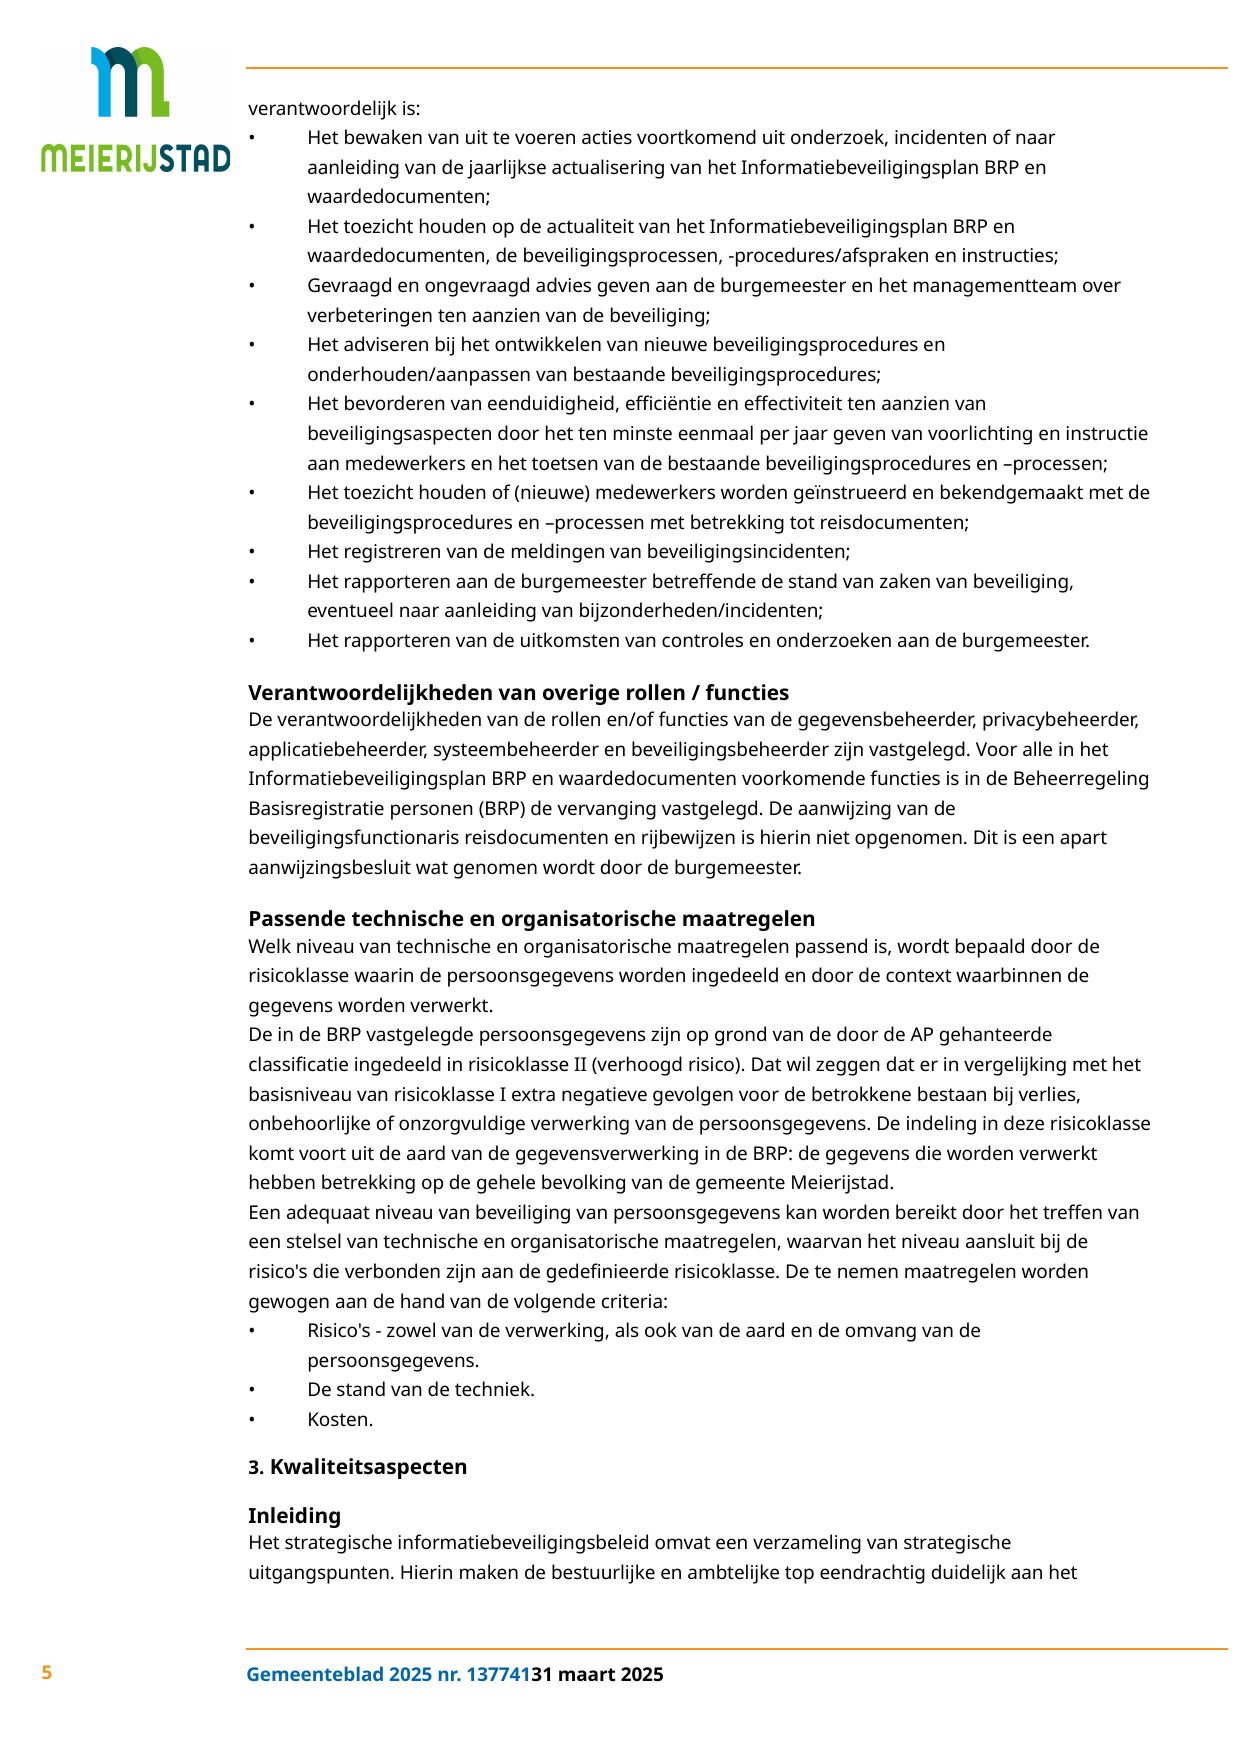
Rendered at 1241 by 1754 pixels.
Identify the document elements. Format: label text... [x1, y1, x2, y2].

list Het rapporteren van de uitkomsten van controles en onderzoeken aan de burgemeester. [248, 627, 1152, 653]
text Een adequaat niveau van beveiliging van persoonsgegevens kan worden bereikt door het treffen van een stelsel van technische en organisatorische maatregelen, waarvan het niveau aansluit bij de risico's die verbonden zijn aan de gedefinieerde risicoklasse. De te nemen maatregelen worden gewogen aan de hand van de volgende criteria: [248, 1199, 1152, 1314]
list Het adviseren bij het ontwikkelen van nieuwe beveiligingsprocedures en onderhouden/aanpassen van bestaande beveiligingsprocedures; [248, 331, 1152, 387]
text Welk niveau van technische en organisatorische maatregelen passend is, wordt bepaald door de risicoklasse waarin de persoonsgegevens worden ingedeeld en door de context waarbinnen de gegevens worden verwerkt. [248, 933, 1152, 1018]
list Het bewaken van uit te voeren acties voortkomend uit onderzoek, incidenten of naar aanleiding van de jaarlijkse actualisering van het Informatiebeveiligingsplan BRP en waardedocumenten; [248, 124, 1152, 209]
list De stand van de techniek. [248, 1377, 1152, 1402]
text Inleiding [248, 1501, 1152, 1529]
list Het registreren van de meldingen van beveiligingsincidenten; [248, 538, 1152, 564]
text De in de BRP vastgelegde persoonsgegevens zijn op grond van de door de AP gehanteerde classificatie ingedeeld in risicoklasse II (verhoogd risico). Dat wil zeggen dat er in vergelijking met het basisniveau van risicoklasse I extra negatieve gevolgen voor de betrokkene bestaan bij verlies, onbehoorlijke of onzorgvuldige verwerking van de persoonsgegevens. De indeling in deze risicoklasse komt voort uit de aard van de gegevensverwerking in de BRP: de gegevens die worden verwerkt hebben betrekking op de gehele bevolking van de gemeente Meierijstad. [248, 1022, 1152, 1195]
text Passende technische en organisatorische maatregelen [248, 904, 1152, 933]
list Het toezicht houden of (nieuwe) medewerkers worden geïnstrueerd en bekendgemaakt met de beveiligingsprocedures en –processen met betrekking tot reisdocumenten; [248, 479, 1152, 535]
text verantwoordelijk is: [248, 95, 1152, 121]
list Gevraagd en ongevraagd advies geven aan de burgemeester en het managementteam over verbeteringen ten aanzien van de beveiliging; [248, 272, 1152, 328]
list Het toezicht houden op de actualiteit van het Informatiebeveiligingsplan BRP en waardedocumenten, de beveiligingsprocessen, -procedures/afspraken en instructies; [248, 213, 1152, 268]
text Verantwoordelijkheden van overige rollen / functies [248, 678, 1152, 706]
list Het bevorderen van eenduidigheid, efficiëntie en effectiviteit ten aanzien van beveiligingsaspecten door het ten minste eenmaal per jaar geven van voorlichting en instructie aan medewerkers en het toetsen van de bestaande beveiligingsprocedures en –processen; [248, 391, 1152, 476]
text De verantwoordelijkheden van de rollen en/of functies van de gegevensbeheerder, privacybeheerder, applicatiebeheerder, systeembeheerder en beveiligingsbeheerder zijn vastgelegd. Voor alle in het Informatiebeveiligingsplan BRP en waardedocumenten voorkomende functies is in de Beheerregeling Basisregistratie personen (BRP) de vervanging vastgelegd. De aanwijzing van de beveiligingsfunctionaris reisdocumenten en rijbewijzen is hierin niet opgenomen. Dit is een apart aanwijzingsbesluit wat genomen wordt door de burgemeester. [248, 706, 1152, 880]
picture [41, 47, 231, 172]
list Het rapporteren aan de burgemeester betreffende de stand van zaken van beveiliging, eventueel naar aanleiding van bijzonderheden/incidenten; [248, 568, 1152, 623]
list Kosten. [248, 1406, 1152, 1432]
text 3. Kwaliteitsaspecten [248, 1452, 1152, 1480]
list Risico's - zowel van de verwerking, als ook van de aard en de omvang van de persoonsgegevens. [248, 1317, 1152, 1373]
text Het strategische informatiebeveiligingsbeleid omvat een verzameling van strategische uitgangspunten. Hierin maken de bestuurlijke en ambtelijke top eendrachtig duidelijk aan het [248, 1529, 1152, 1585]
